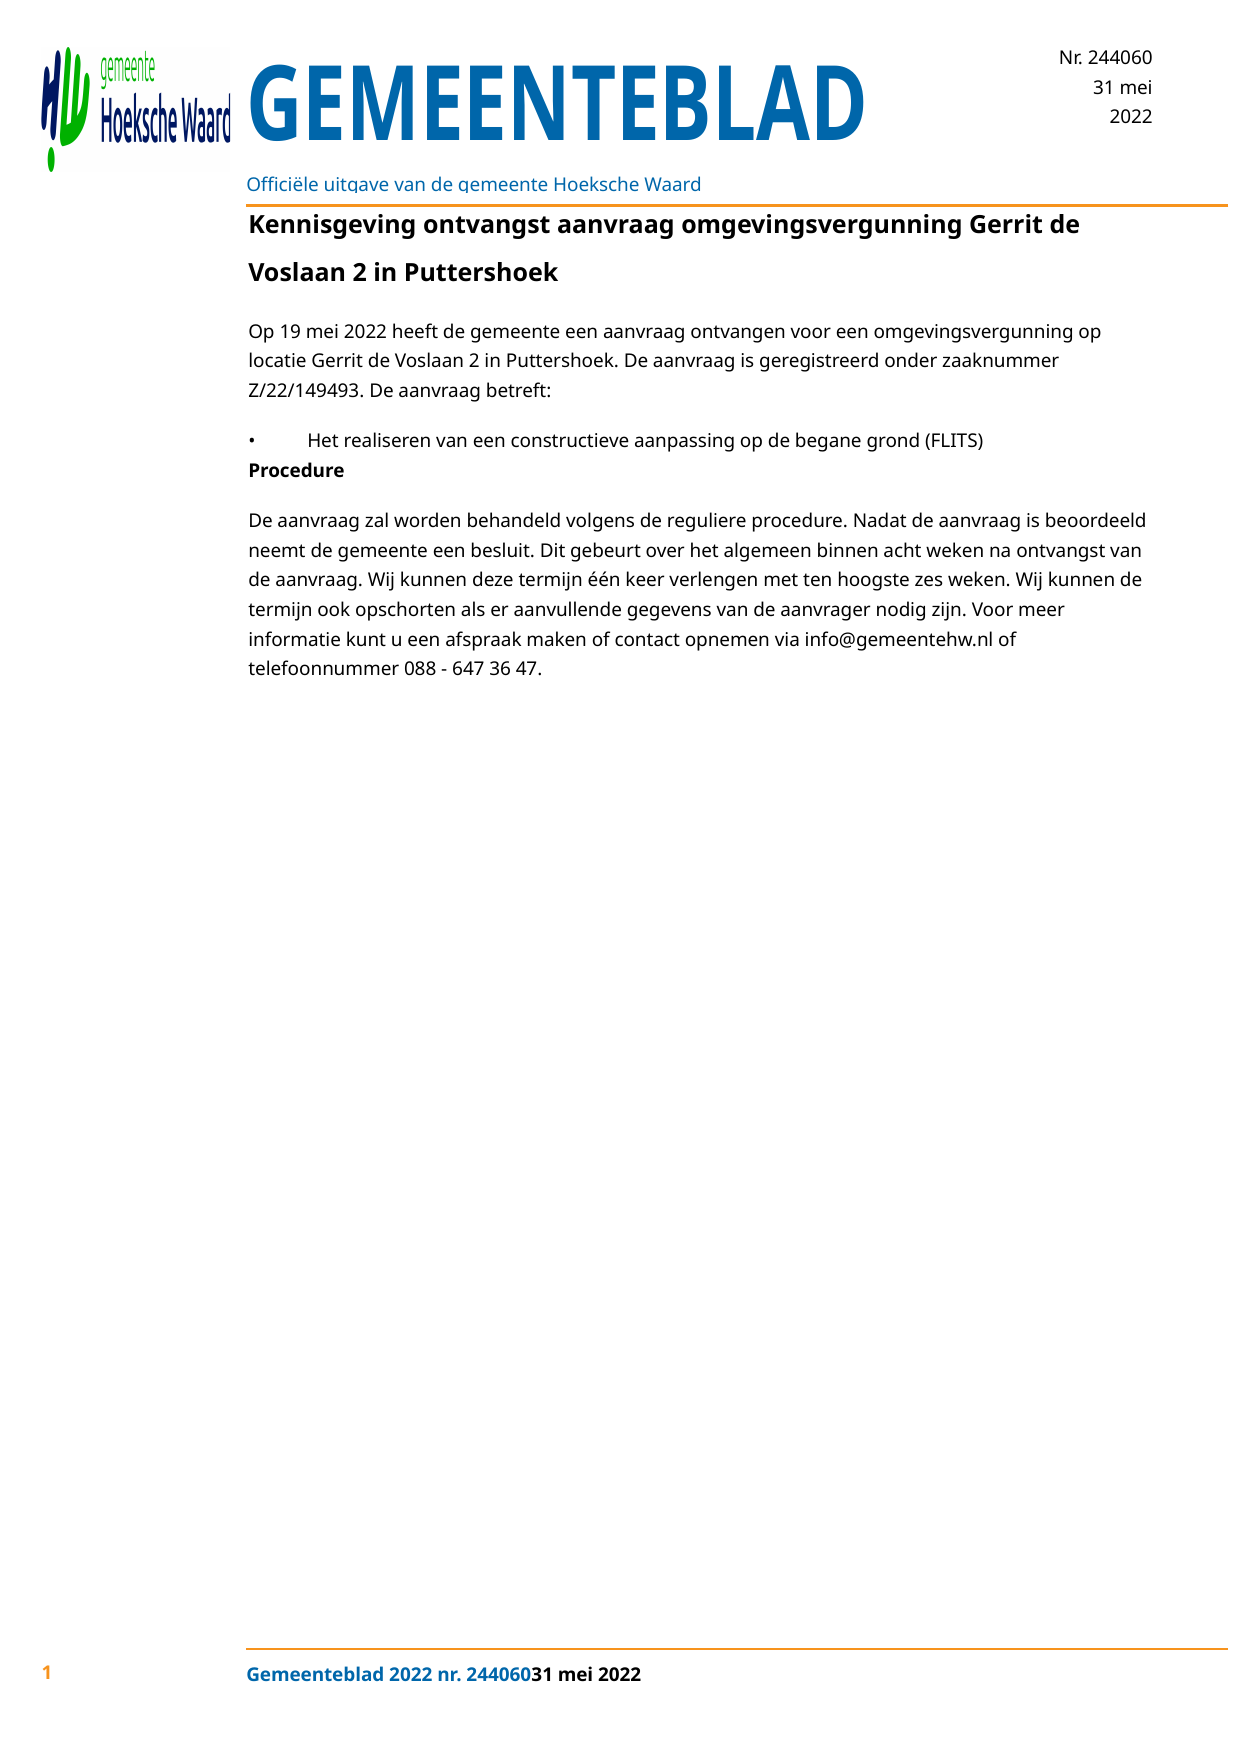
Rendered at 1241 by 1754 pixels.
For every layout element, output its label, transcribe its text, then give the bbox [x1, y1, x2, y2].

text Op 19 mei 2022 heeft de gemeente een aanvraag ontvangen voor een omgevingsvergunning op locatie Gerrit de Voslaan 2 in Puttershoek. De aanvraag is geregistreerd onder zaaknummer Z/22/149493. De aanvraag betreft: [248, 318, 1152, 403]
list Het realiseren van een constructieve aanpassing op de begane grond (FLITS) [248, 427, 1152, 453]
picture [41, 47, 231, 172]
text Procedure [248, 457, 1152, 483]
text De aanvraag zal worden behandeld volgens de reguliere procedure. Nadat de aanvraag is beoordeeld neemt de gemeente een besluit. Dit gebeurt over het algemeen binnen acht weken na ontvangst van de aanvraag. Wij kunnen deze termijn één keer verlengen met ten hoogste zes weken. Wij kunnen de termijn ook opschorten als er aanvullende gegevens van de aanvrager nodig zijn. Voor meer informatie kunt u een afspraak maken of contact opnemen via info@gemeentehw.nl of telefoonnummer 088 - 647 36 47. [248, 507, 1152, 681]
text Kennisgeving ontvangst aanvraag omgevingsvergunning Gerrit de Voslaan 2 in Puttershoek [248, 207, 1152, 288]
